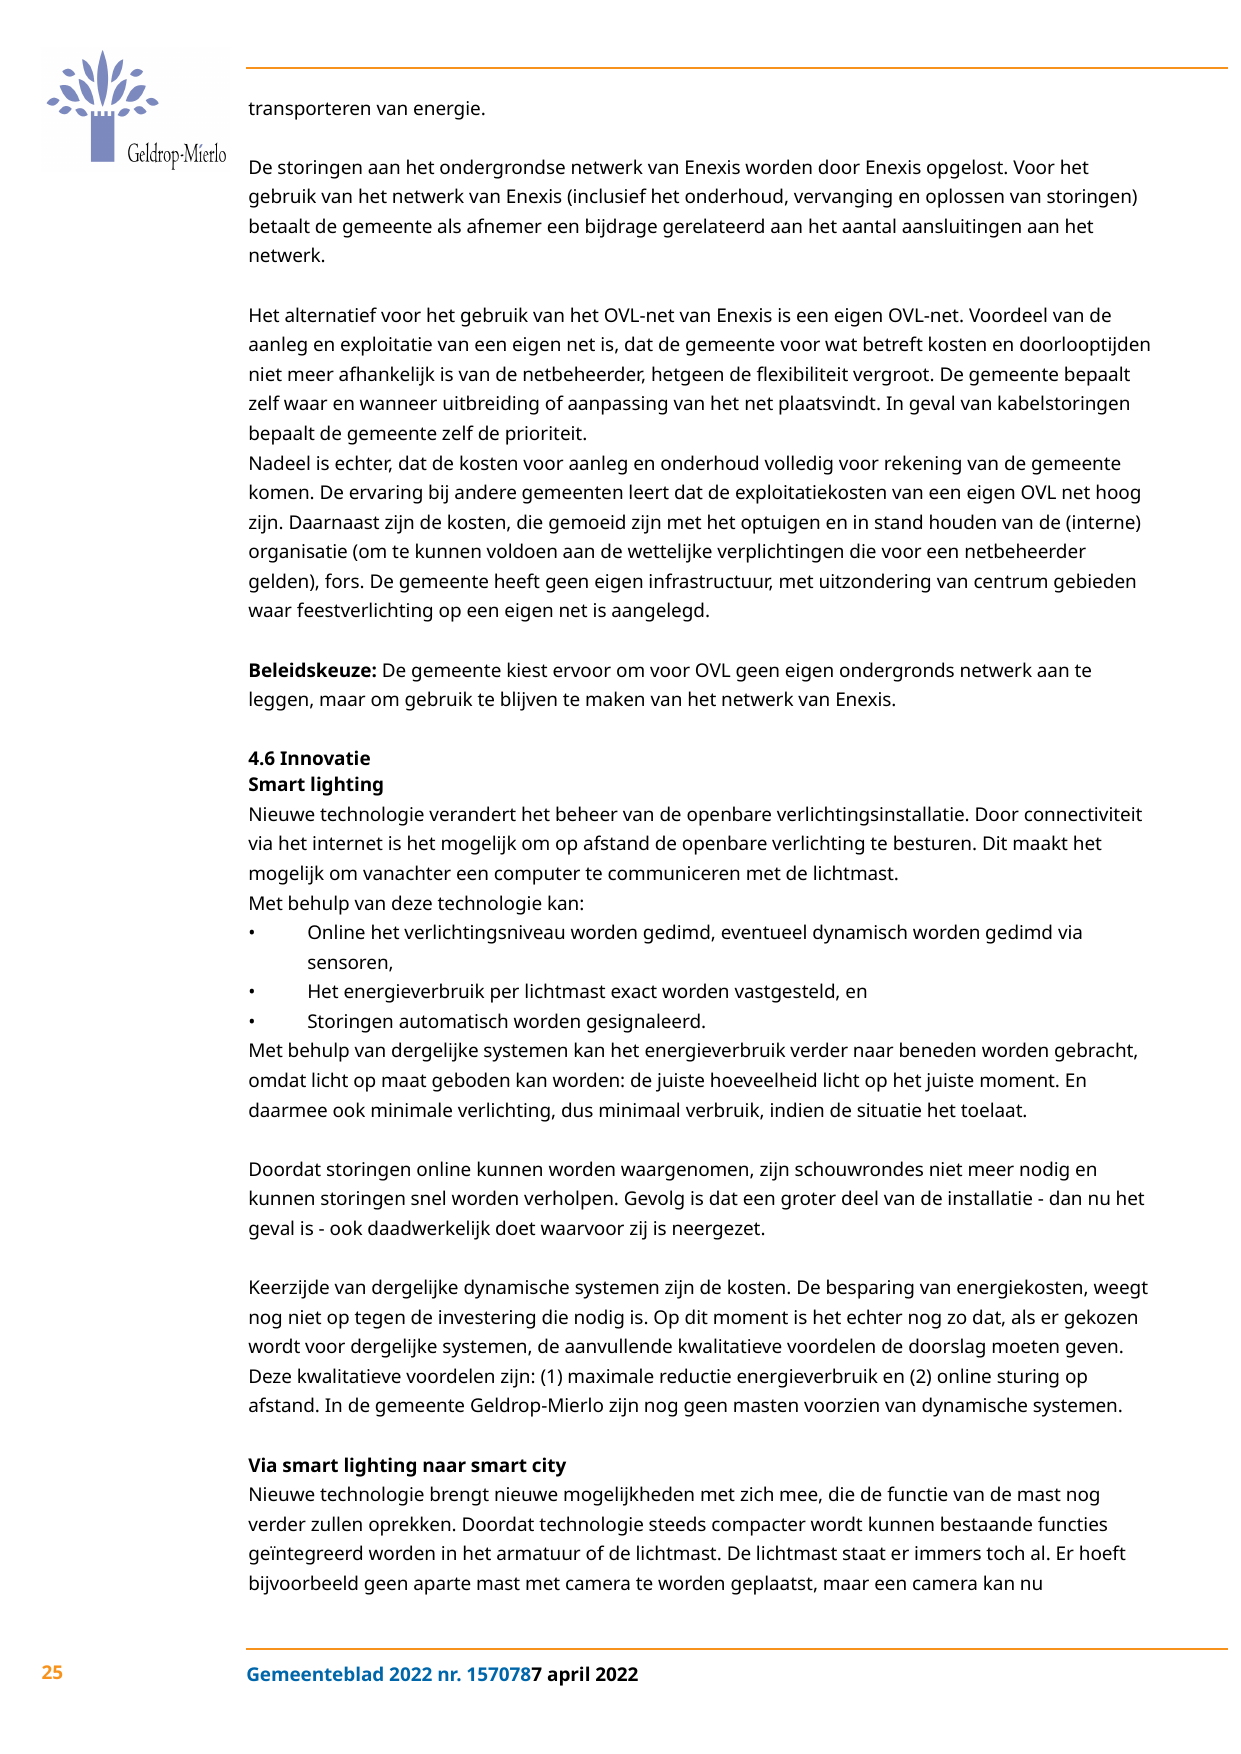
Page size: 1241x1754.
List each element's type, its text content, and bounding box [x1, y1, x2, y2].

list Storingen automatisch worden gesignaleerd. [248, 1008, 1152, 1034]
text Nieuwe technologie verandert het beheer van de openbare verlichtingsinstallatie. Door connectiviteit via het internet is het mogelijk om op afstand de openbare verlichting te besturen. Dit maakt het mogelijk om vanachter een computer te communiceren met de lichtmast. [248, 801, 1152, 886]
text Met behulp van dergelijke systemen kan het energieverbruik verder naar beneden worden gebracht, omdat licht op maat geboden kan worden: de juiste hoeveelheid licht op het juiste moment. En daarmee ook minimale verlichting, dus minimaal verbruik, indien de situatie het toelaat. [248, 1038, 1152, 1122]
text Het alternatief voor het gebruik van het OVL-net van Enexis is een eigen OVL-net. Voordeel van de aanleg en exploitatie van een eigen net is, dat de gemeente voor wat betreft kosten en doorlooptijden niet meer afhankelijk is van de netbeheerder, hetgeen de flexibiliteit vergroot. De gemeente bepaalt zelf waar en wanneer uitbreiding of aanpassing van het net plaatsvindt. In geval van kabelstoringen bepaalt de gemeente zelf de prioriteit. [248, 302, 1152, 446]
text Nieuwe technologie brengt nieuwe mogelijkheden met zich mee, die de functie van de mast nog verder zullen oprekken. Doordat technologie steeds compacter wordt kunnen bestaande functies geïntegreerd worden in het armatuur of de lichtmast. De lichtmast staat er immers toch al. Er hoeft bijvoorbeeld geen aparte mast met camera te worden geplaatst, maar een camera kan nu [248, 1481, 1152, 1596]
text transporteren van energie. [248, 95, 1152, 121]
text Met behulp van deze technologie kan: [248, 890, 1152, 915]
text De storingen aan het ondergrondse netwerk van Enexis worden door Enexis opgelost. Voor het gebruik van het netwerk van Enexis (inclusief het onderhoud, vervanging en oplossen van storingen) betaalt de gemeente als afnemer een bijdrage gerelateerd aan het aantal aansluitingen aan het netwerk. [248, 154, 1152, 268]
text Beleidskeuze: De gemeente kiest ervoor om voor OVL geen eigen ondergronds netwerk aan te leggen, maar om gebruik te blijven te maken van het netwerk van Enexis. [248, 657, 1152, 712]
text Keerzijde van dergelijke dynamische systemen zijn de kosten. De besparing van energiekosten, weegt nog niet op tegen de investering die nodig is. Op dit moment is het echter nog zo dat, als er gekozen wordt voor dergelijke systemen, de aanvullende kwalitatieve voordelen de doorslag moeten geven. Deze kwalitatieve voordelen zijn: (1) maximale reductie energieverbruik en (2) online sturing op afstand. In de gemeente Geldrop-Mierlo zijn nog geen masten voorzien van dynamische systemen. [248, 1274, 1152, 1418]
text Nadeel is echter, dat de kosten voor aanleg en onderhoud volledig voor rekening van de gemeente komen. De ervaring bij andere gemeenten leert dat de exploitatiekosten van een eigen OVL net hoog zijn. Daarnaast zijn de kosten, die gemoeid zijn met het optuigen en in stand houden van de (interne) organisatie (om te kunnen voldoen aan de wettelijke verplichtingen die voor een netbeheerder gelden), fors. De gemeente heeft geen eigen infrastructuur, met uitzondering van centrum gebieden waar feestverlichting op een eigen net is aangelegd. [248, 450, 1152, 623]
text Via smart lighting naar smart city [248, 1452, 1152, 1477]
text 4.6 Innovatie [248, 746, 1152, 771]
list Online het verlichtingsniveau worden gedimd, eventueel dynamisch worden gedimd via sensoren, [248, 919, 1152, 974]
text Smart lighting [248, 771, 1152, 797]
list Het energieverbruik per lichtmast exact worden vastgesteld, en [248, 978, 1152, 1004]
text Doordat storingen online kunnen worden waargenomen, zijn schouwrondes niet meer nodig en kunnen storingen snel worden verholpen. Gevolg is dat een groter deel van de installatie - dan nu het geval is - ook daadwerkelijk doet waarvoor zij is neergezet. [248, 1156, 1152, 1241]
picture [41, 47, 231, 172]
